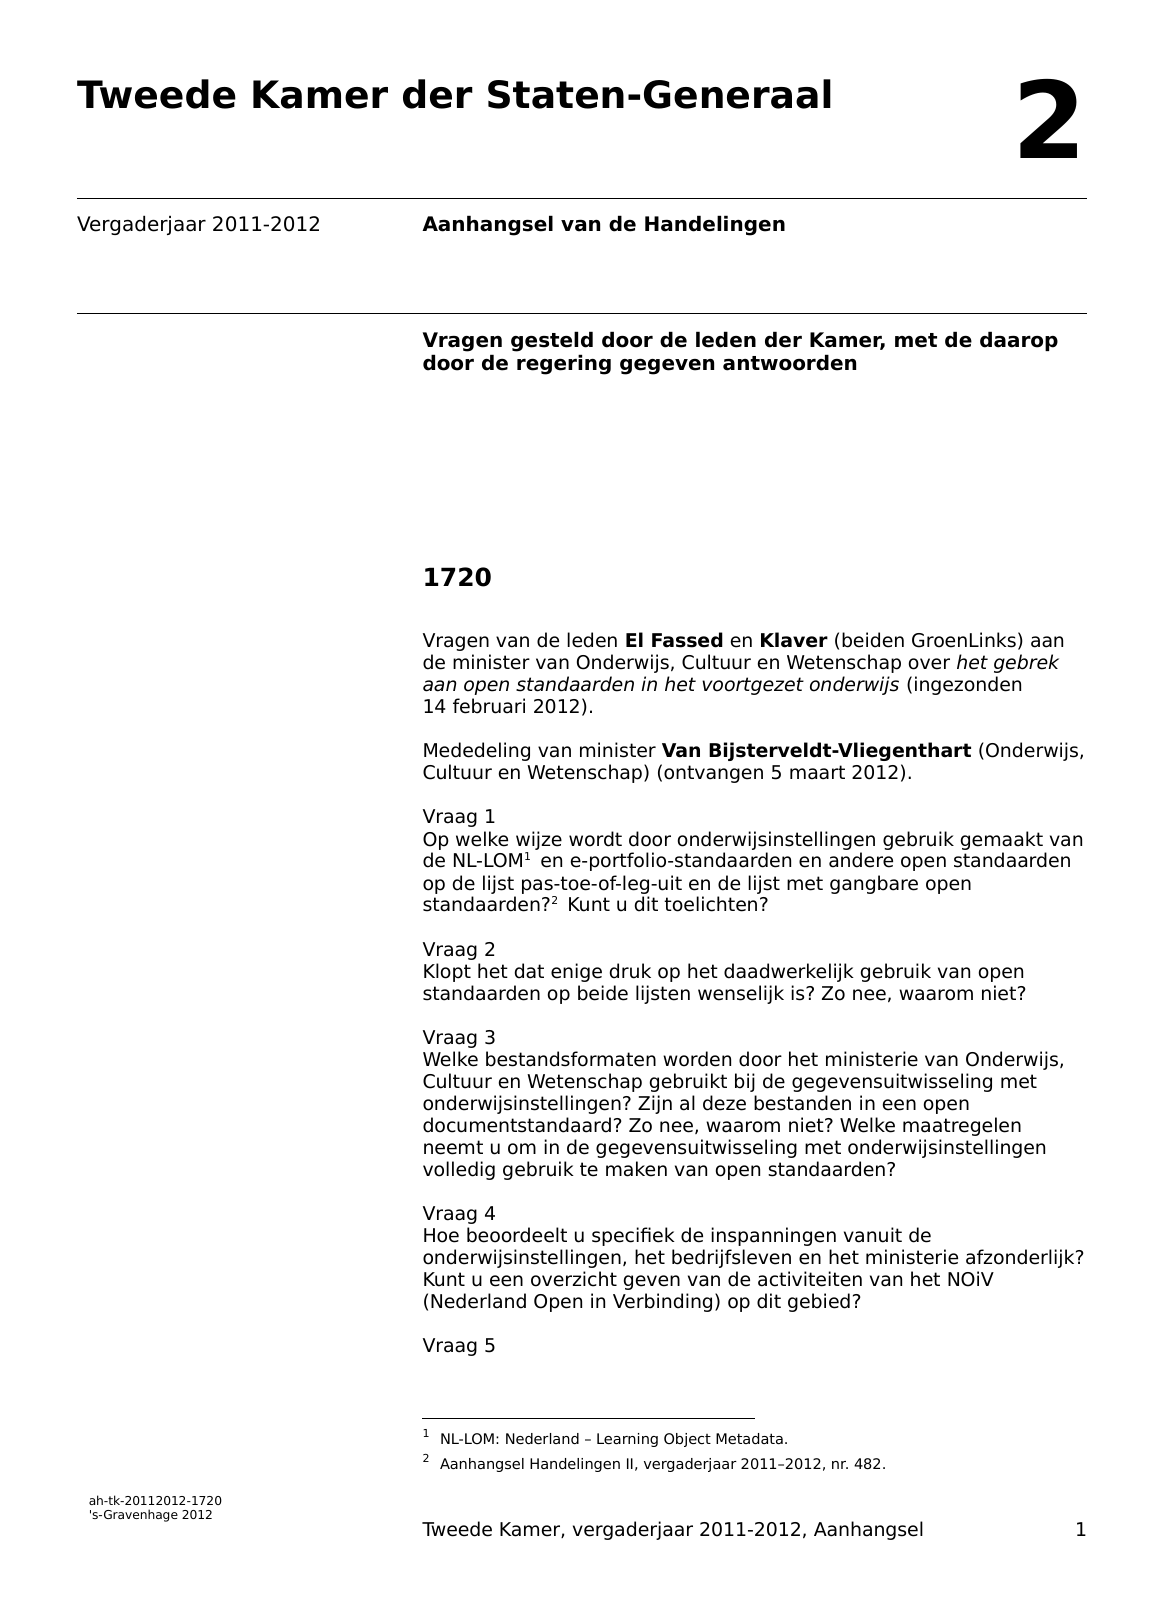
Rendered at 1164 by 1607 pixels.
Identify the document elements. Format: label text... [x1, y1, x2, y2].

text Klopt het dat enige druk op het daadwerkelijk gebruik van open standaarden op beide lijsten wenselijk is? Zo nee, waarom niet? [422, 961, 1087, 1004]
text NL-LOM: Nederland – Learning Object Metadata. [422, 1427, 1087, 1449]
text Vragen van de leden El Fassed en Klaver (beiden GroenLinks) aan de minister van Onderwijs, Cultuur en Wetenschap over het gebrek aan open standaarden in het voortgezet onderwijs (ingezonden 14 februari 2012). [422, 630, 1087, 718]
text Hoe beoordeelt u specifiek de inspanningen vanuit de onderwijsinstellingen, het bedrijfsleven en het ministerie afzonderlijk? Kunt u een overzicht geven van de activiteiten van het NOiV (Nederland Open in Verbinding) op dit gebied? [422, 1225, 1087, 1313]
text 1720 [422, 563, 1087, 592]
text Op welke wijze wordt door onderwijsinstellingen gebruik gemaakt van de NL-LOM en e-portfolio-standaarden en andere open standaarden op de lijst pas-toe-of-leg-uit en de lijst met gangbare open standaarden? Kunt u dit toelichten? [422, 828, 1087, 916]
text Welke bestandsformaten worden door het ministerie van Onderwijs, Cultuur en Wetenschap gebruikt bij de gegevensuitwisseling met onderwijsinstellingen? Zijn al deze bestanden in een open documentstandaard? Zo nee, waarom niet? Welke maatregelen neemt u om in de gegevensuitwisseling met onderwijsinstellingen volledig gebruik te maken van open standaarden? [422, 1049, 1087, 1181]
text Vraag 3 [422, 1027, 1087, 1049]
text 's-Gravenhage 2012 [88, 1508, 323, 1522]
table_cell Vergaderjaar 2011-2012 [77, 199, 422, 313]
text Mededeling van minister Van Bijsterveldt-Vliegenthart (Onderwijs, Cultuur en Wetenschap) (ontvangen 5 maart 2012). [422, 740, 1087, 784]
text Vraag 2 [422, 938, 1087, 961]
text Vraag 1 [422, 806, 1087, 828]
text Vraag 5 [422, 1335, 1087, 1357]
text Vraag 4 [422, 1203, 1087, 1225]
text Aanhangsel Handelingen II, vergaderjaar 2011–2012, nr. 482. [422, 1452, 1087, 1474]
text ah-tk-20112012-1720 [88, 1494, 323, 1508]
table_header 2 [886, 59, 1087, 198]
table_cell Vragen gesteld door de leden der Kamer, met de daarop door de regering gegeven antwoorden [422, 314, 1087, 375]
table_header Tweede Kamer der Staten-Generaal [77, 59, 886, 198]
table_cell Aanhangsel van de Handelingen [422, 199, 1087, 313]
table_cell [77, 314, 422, 375]
